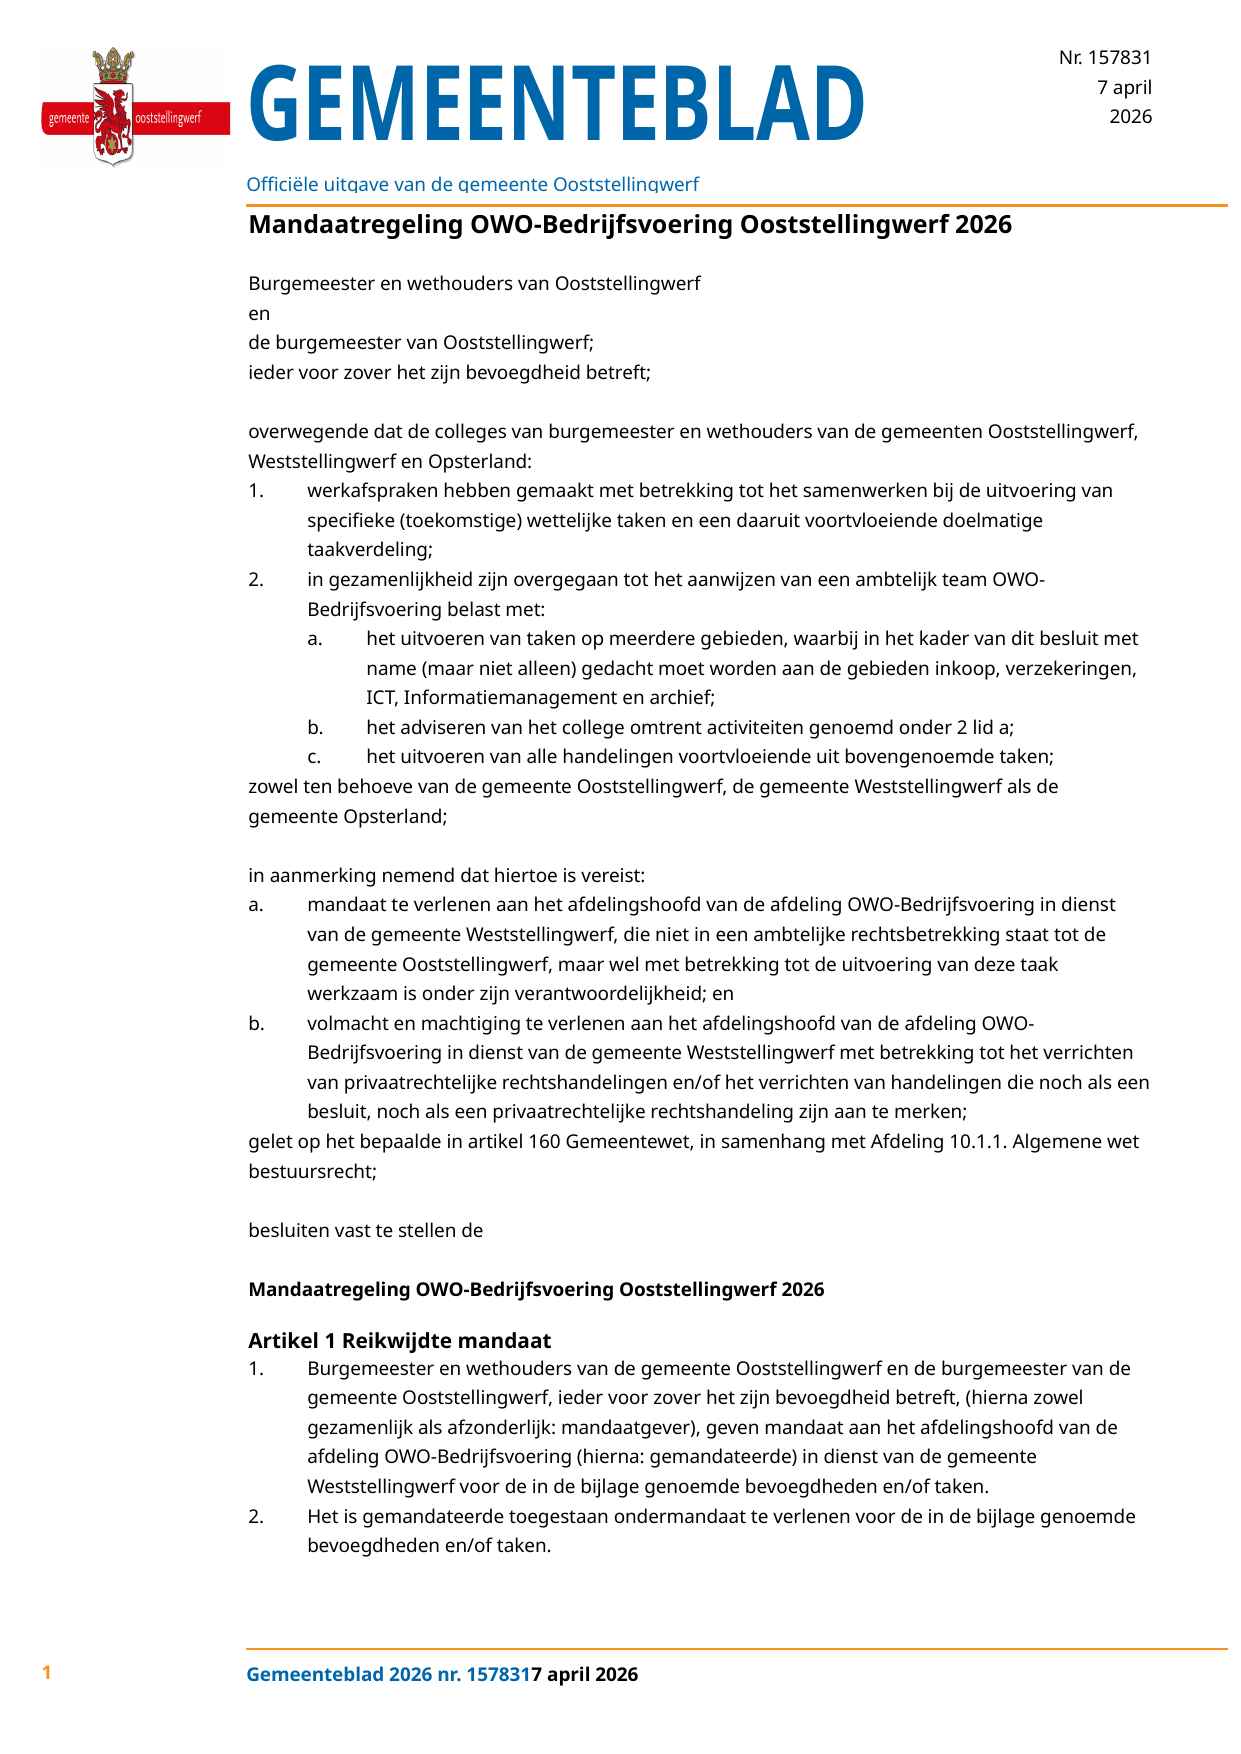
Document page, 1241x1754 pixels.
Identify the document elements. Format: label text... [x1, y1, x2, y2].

list Burgemeester en wethouders van de gemeente Ooststellingwerf en de burgemeester van de gemeente Ooststellingwerf, ieder voor zover het zijn bevoegdheid betreft, (hierna zowel gezamenlijk als afzonderlijk: mandaatgever), geven mandaat aan het afdelingshoofd van de afdeling OWO-Bedrijfsvoering (hierna: gemandateerde) in dienst van de gemeente Weststellingwerf voor de in de bijlage genoemde bevoegdheden en/of taken. [248, 1355, 1152, 1499]
text ieder voor zover het zijn bevoegdheid betreft; [248, 359, 1152, 385]
text de burgemeester van Ooststellingwerf; [248, 329, 1152, 355]
list het uitvoeren van alle handelingen voortvloeiende uit bovengenoemde taken; [307, 744, 1152, 769]
text en [248, 300, 1152, 326]
text Mandaatregeling OWO-Bedrijfsvoering Ooststellingwerf 2026 [248, 1276, 1152, 1302]
list het uitvoeren van taken op meerdere gebieden, waarbij in het kader van dit besluit met name (maar niet alleen) gedacht moet worden aan de gebieden inkoop, verzekeringen, ICT, Informatiemanagement en archief; [307, 625, 1152, 710]
text zowel ten behoeve van de gemeente Ooststellingwerf, de gemeente Weststellingwerf als de gemeente Opsterland; [248, 773, 1152, 828]
list het adviseren van het college omtrent activiteiten genoemd onder 2 lid a; [307, 714, 1152, 740]
list in gezamenlijkheid zijn overgegaan tot het aanwijzen van een ambtelijk team OWO-Bedrijfsvoering belast met: [248, 566, 1152, 621]
text Mandaatregeling OWO-Bedrijfsvoering Ooststellingwerf 2026 [248, 207, 1152, 241]
text Burgemeester en wethouders van Ooststellingwerf [248, 270, 1152, 296]
text in aanmerking nemend dat hiertoe is vereist: [248, 862, 1152, 888]
text besluiten vast te stellen de [248, 1217, 1152, 1243]
list werkafspraken hebben gemaakt met betrekking tot het samenwerken bij de uitvoering van specifieke (toekomstige) wettelijke taken en een daaruit voortvloeiende doelmatige taakverdeling; [248, 477, 1152, 562]
list mandaat te verlenen aan het afdelingshoofd van de afdeling OWO-Bedrijfsvoering in dienst van de gemeente Weststellingwerf, die niet in een ambtelijke rechtsbetrekking staat tot de gemeente Ooststellingwerf, maar wel met betrekking tot de uitvoering van deze taak werkzaam is onder zijn verantwoordelijkheid; en [248, 892, 1152, 1006]
text Artikel 1 Reikwijdte mandaat [248, 1327, 1152, 1355]
list Het is gemandateerde toegestaan ondermandaat te verlenen voor de in de bijlage genoemde bevoegdheden en/of taken. [248, 1503, 1152, 1558]
picture [41, 47, 231, 172]
text gelet op het bepaalde in artikel 160 Gemeentewet, in samenhang met Afdeling 10.1.1. Algemene wet bestuursrecht; [248, 1128, 1152, 1183]
list volmacht en machtiging te verlenen aan het afdelingshoofd van de afdeling OWO-Bedrijfsvoering in dienst van de gemeente Weststellingwerf met betrekking tot het verrichten van privaatrechtelijke rechtshandelingen en/of het verrichten van handelingen die noch als een besluit, noch als een privaatrechtelijke rechtshandeling zijn aan te merken; [248, 1010, 1152, 1124]
text overwegende dat de colleges van burgemeester en wethouders van de gemeenten Ooststellingwerf, Weststellingwerf en Opsterland: [248, 418, 1152, 473]
